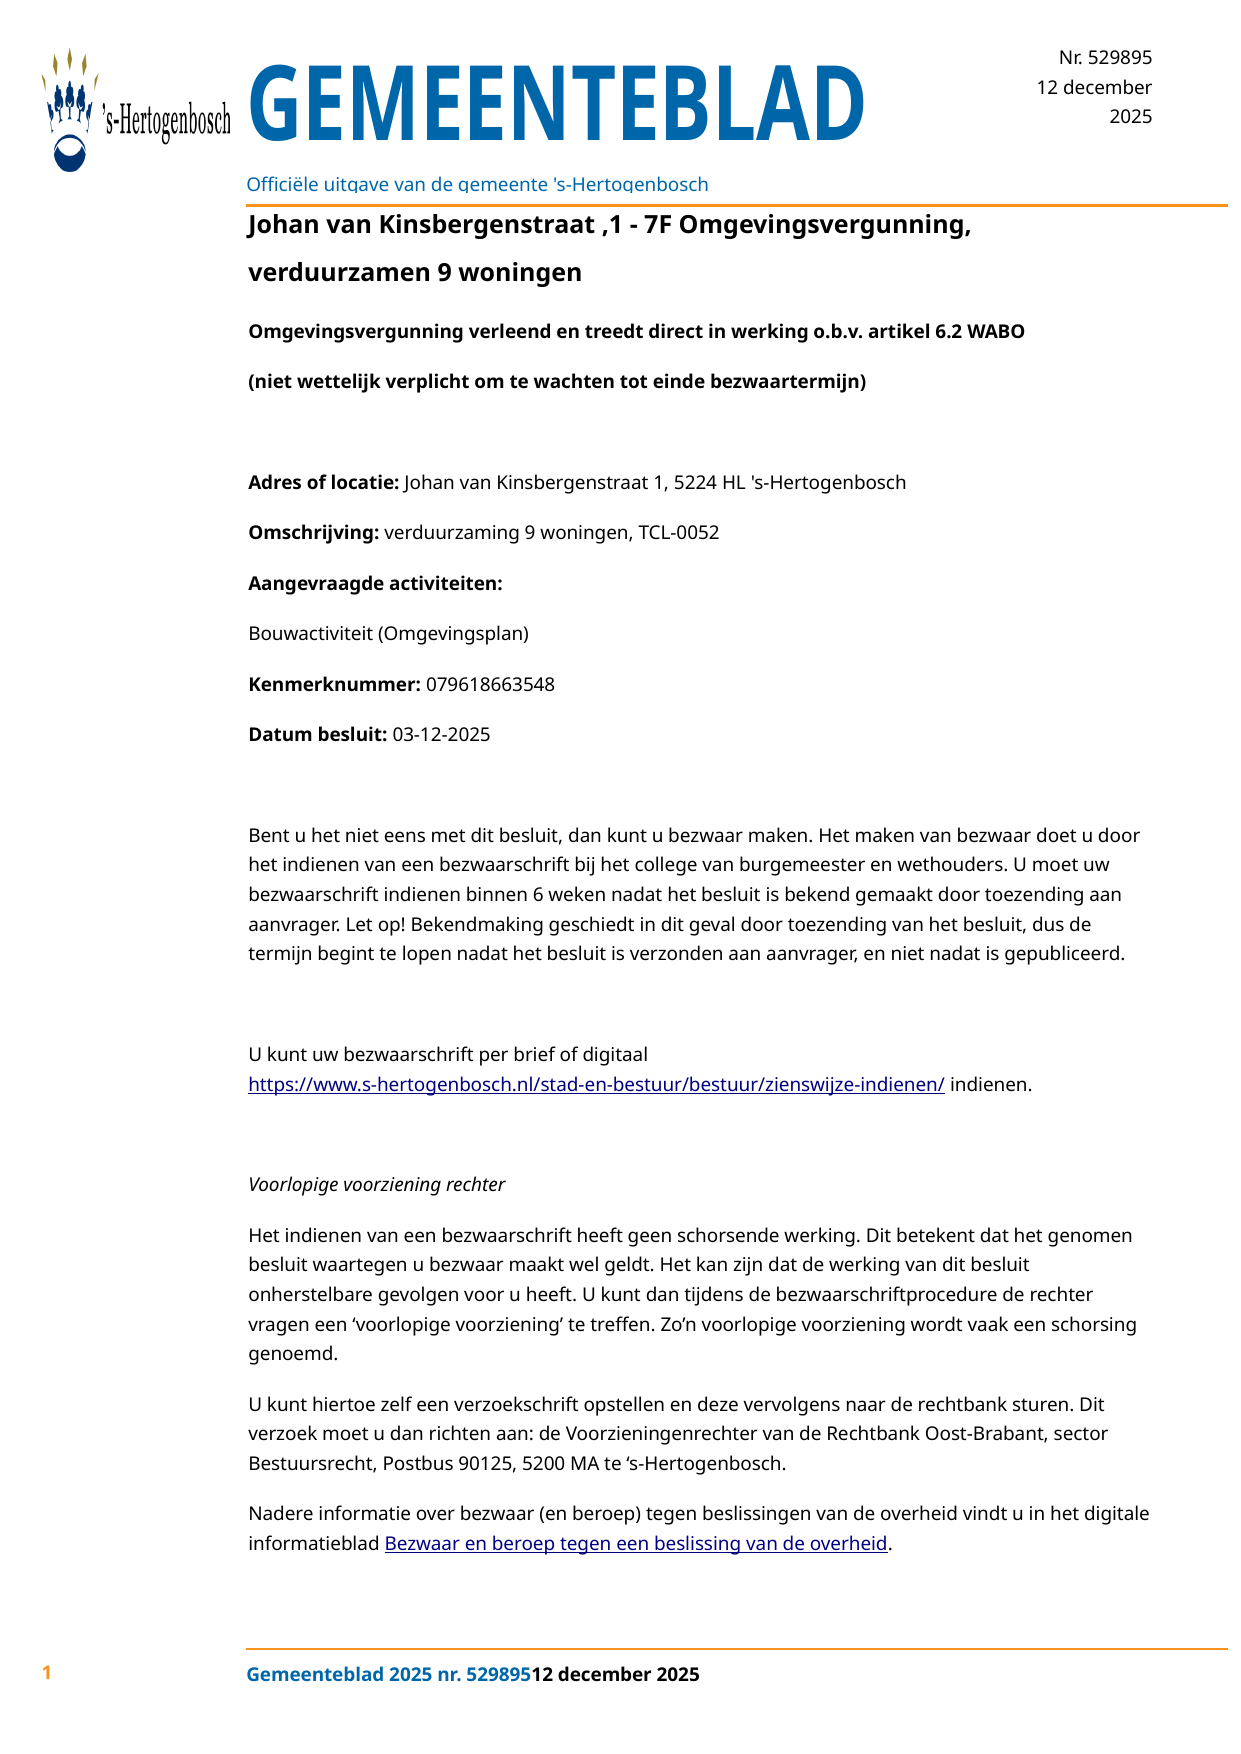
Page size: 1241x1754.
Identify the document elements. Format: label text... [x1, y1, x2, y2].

picture [41, 47, 231, 172]
text Aangevraagde activiteiten: [248, 570, 1152, 596]
text U kunt hiertoe zelf een verzoekschrift opstellen en deze vervolgens naar de rechtbank sturen. Dit verzoek moet u dan richten aan: de Voorzieningenrechter van de Rechtbank Oost-Brabant, sector Bestuursrecht, Postbus 90125, 5200 MA te ‘s-Hertogenbosch. [248, 1391, 1152, 1476]
text Nadere informatie over bezwaar (en beroep) tegen beslissingen van de overheid vindt u in het digitale informatieblad Bezwaar en beroep tegen een beslissing van de overheid. [248, 1500, 1152, 1556]
text Bouwactiviteit (Omgevingsplan) [248, 620, 1152, 646]
text Datum besluit: 03-12-2025 [248, 721, 1152, 747]
text Het indienen van een bezwaarschrift heeft geen schorsende werking. Dit betekent dat het genomen besluit waartegen u bezwaar maakt wel geldt. Het kan zijn dat de werking van dit besluit onherstelbare gevolgen voor u heeft. U kunt dan tijdens de bezwaarschriftprocedure de rechter vragen een ‘voorlopige voorziening’ te treffen. Zo’n voorlopige voorziening wordt vaak een schorsing genoemd. [248, 1222, 1152, 1366]
text Omgevingsvergunning verleend en treedt direct in werking o.b.v. artikel 6.2 WABO [248, 318, 1152, 344]
text Adres of locatie: Johan van Kinsbergenstraat 1, 5224 HL 's-Hertogenbosch [248, 469, 1152, 495]
text (niet wettelijk verplicht om te wachten tot einde bezwaartermijn) [248, 368, 1152, 394]
text Omschrijving: verduurzaming 9 woningen, TCL-0052 [248, 519, 1152, 545]
text Kenmerknummer: 079618663548 [248, 671, 1152, 697]
text Bent u het niet eens met dit besluit, dan kunt u bezwaar maken. Het maken van bezwaar doet u door het indienen van een bezwaarschrift bij het college van burgemeester en wethouders. U moet uw bezwaarschrift indienen binnen 6 weken nadat het besluit is bekend gemaakt door toezending aan aanvrager. Let op! Bekendmaking geschiedt in dit geval door toezending van het besluit, dus de termijn begint te lopen nadat het besluit is verzonden aan aanvrager, en niet nadat is gepubliceerd. [248, 822, 1152, 966]
text Voorlopige voorziening rechter [248, 1172, 1152, 1197]
text Johan van Kinsbergenstraat ,1 - 7F Omgevingsvergunning, verduurzamen 9 woningen [248, 207, 1152, 288]
text U kunt uw bezwaarschrift per brief of digitaal https://www.s-hertogenbosch.nl/stad-en-bestuur/bestuur/zienswijze-indienen/ indienen. [248, 1041, 1152, 1097]
